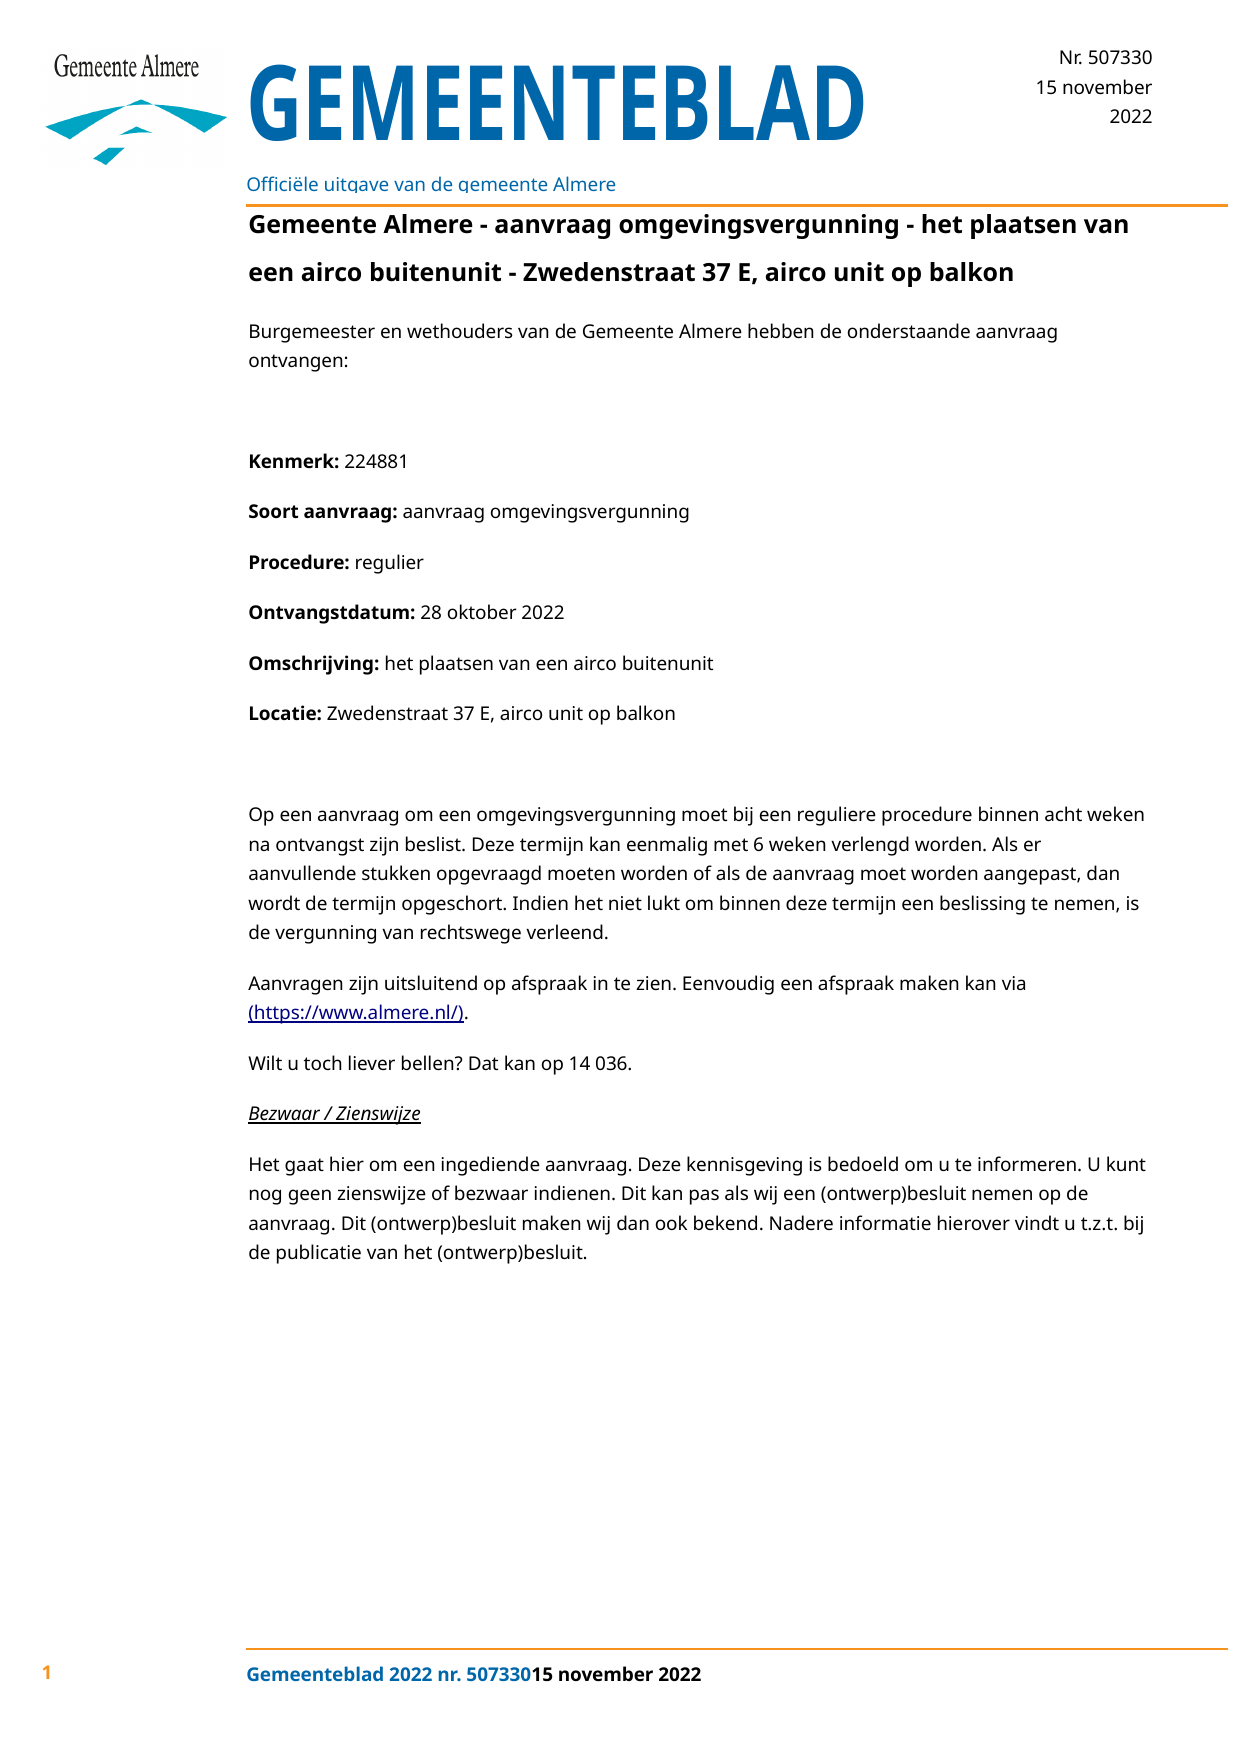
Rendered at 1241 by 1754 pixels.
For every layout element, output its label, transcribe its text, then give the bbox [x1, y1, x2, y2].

text Bezwaar / Zienswijze [248, 1100, 1152, 1126]
text Het gaat hier om een ingediende aanvraag. Deze kennisgeving is bedoeld om u te informeren. U kunt nog geen zienswijze of bezwaar indienen. Dit kan pas als wij een (ontwerp)besluit nemen op de aanvraag. Dit (ontwerp)besluit maken wij dan ook bekend. Nadere informatie hierover vindt u t.z.t. bij de publicatie van het (ontwerp)besluit. [248, 1151, 1152, 1265]
text Ontvangstdatum: 28 oktober 2022 [248, 599, 1152, 625]
text Wilt u toch liever bellen? Dat kan op 14 036. [248, 1050, 1152, 1076]
text Locatie: Zwedenstraat 37 E, airco unit op balkon [248, 700, 1152, 726]
text Procedure: regulier [248, 549, 1152, 575]
text Op een aanvraag om een omgevingsvergunning moet bij een reguliere procedure binnen acht weken na ontvangst zijn beslist. Deze termijn kan eenmalig met 6 weken verlengd worden. Als er aanvullende stukken opgevraagd moeten worden of als de aanvraag moet worden aangepast, dan wordt de termijn opgeschort. Indien het niet lukt om binnen deze termijn een beslissing te nemen, is de vergunning van rechtswege verleend. [248, 801, 1152, 945]
text Soort aanvraag: aanvraag omgevingsvergunning [248, 499, 1152, 524]
text Gemeente Almere - aanvraag omgevingsvergunning - het plaatsen van een airco buitenunit - Zwedenstraat 37 E, airco unit op balkon [248, 207, 1152, 288]
text Omschrijving: het plaatsen van een airco buitenunit [248, 650, 1152, 676]
picture [41, 47, 231, 172]
text Kenmerk: 224881 [248, 448, 1152, 474]
text Aanvragen zijn uitsluitend op afspraak in te zien. Eenvoudig een afspraak maken kan via (https://www.almere.nl/). [248, 970, 1152, 1025]
text Burgemeester en wethouders van de Gemeente Almere hebben de onderstaande aanvraag ontvangen: [248, 318, 1152, 373]
